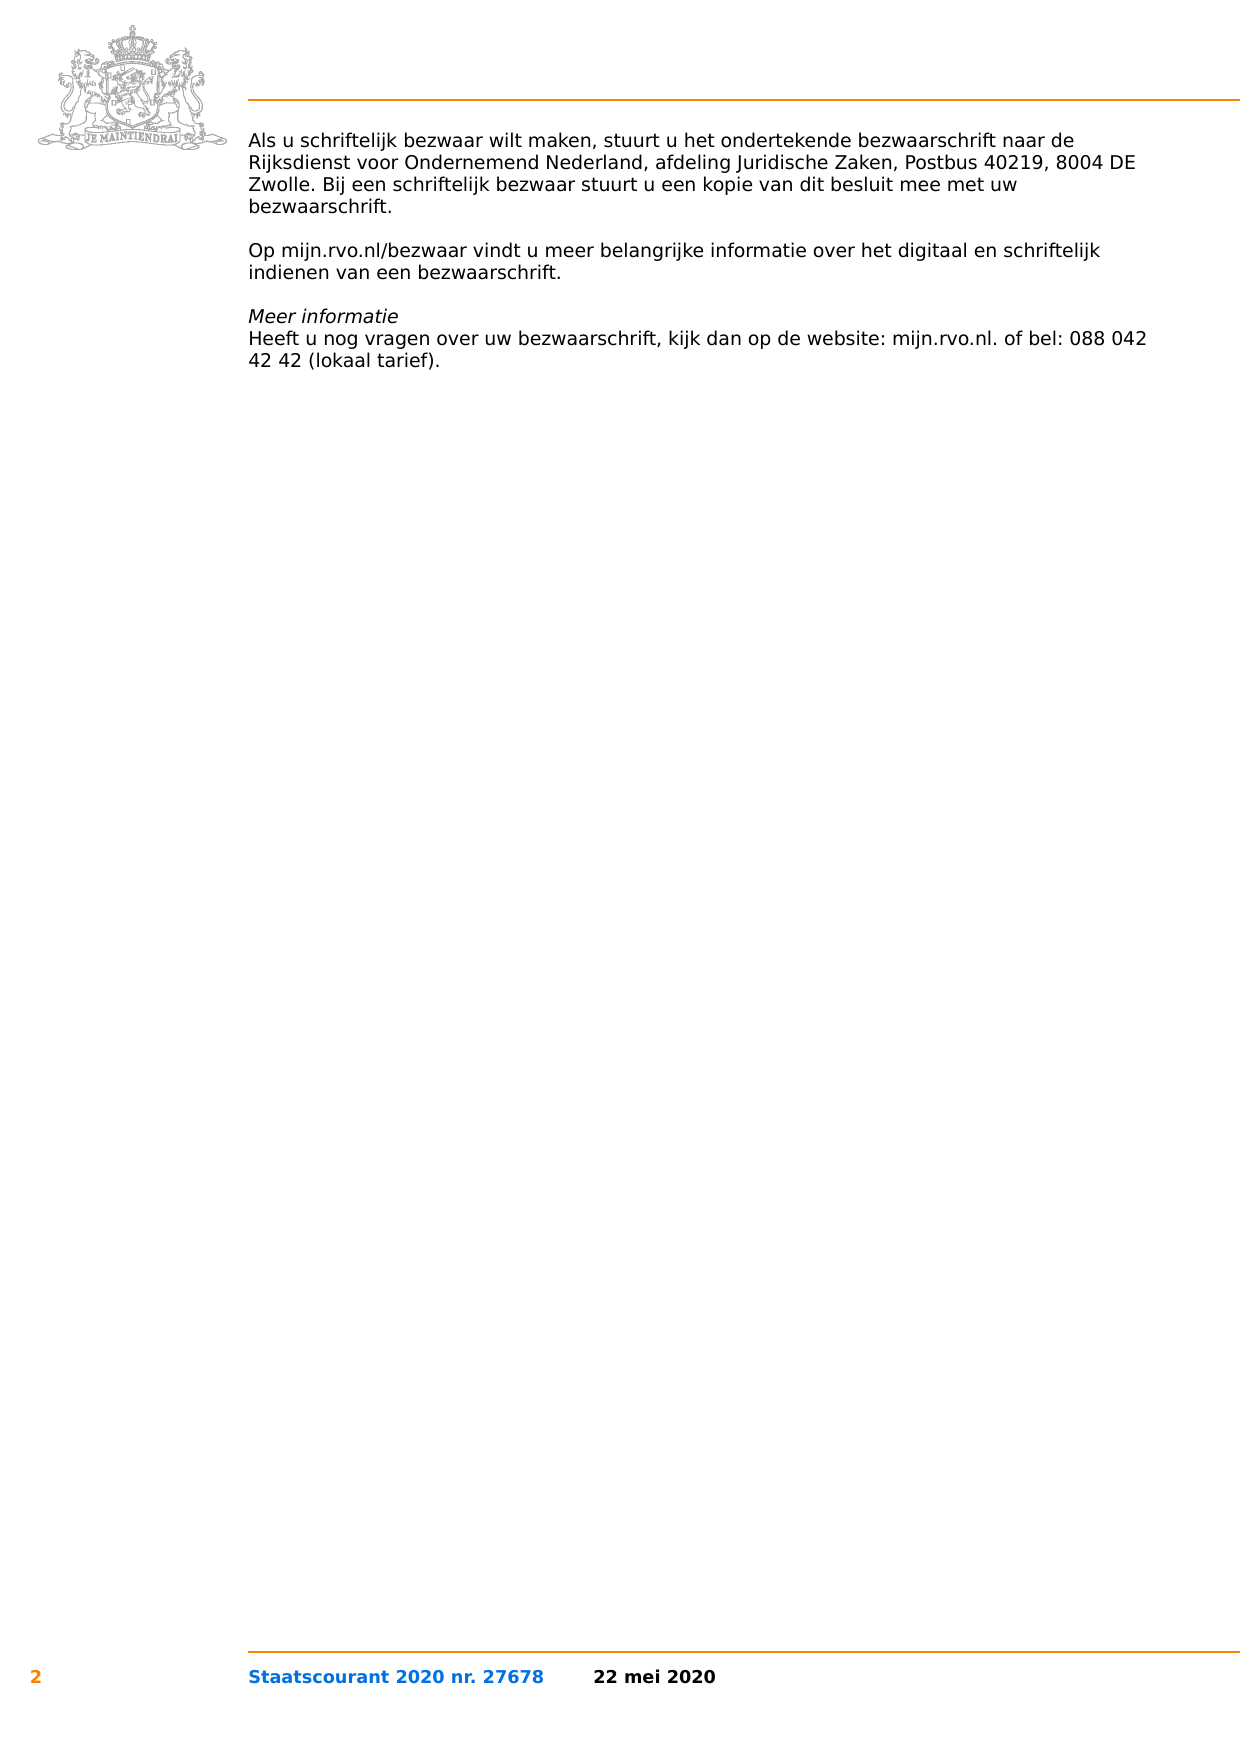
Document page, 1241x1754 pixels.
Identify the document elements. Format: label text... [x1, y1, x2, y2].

text Als u schriftelijk bezwaar wilt maken, stuurt u het ondertekende bezwaarschrift naar de Rijksdienst voor Ondernemend Nederland, afdeling Juridische Zaken, Postbus 40219, 8004 DE Zwolle. Bij een schriftelijk bezwaar stuurt u een kopie van dit besluit mee met uw bezwaarschrift. [248, 130, 1163, 218]
text Op mijn.rvo.nl/bezwaar vindt u meer belangrijke informatie over het digitaal en schriftelijk indienen van een bezwaarschrift. [248, 240, 1163, 284]
picture [38, 25, 227, 150]
text Meer informatie [248, 306, 1163, 327]
text Heeft u nog vragen over uw bezwaarschrift, kijk dan op de website: mijn.rvo.nl. of bel: 088 042 42 42 (lokaal tarief). [248, 327, 1163, 371]
